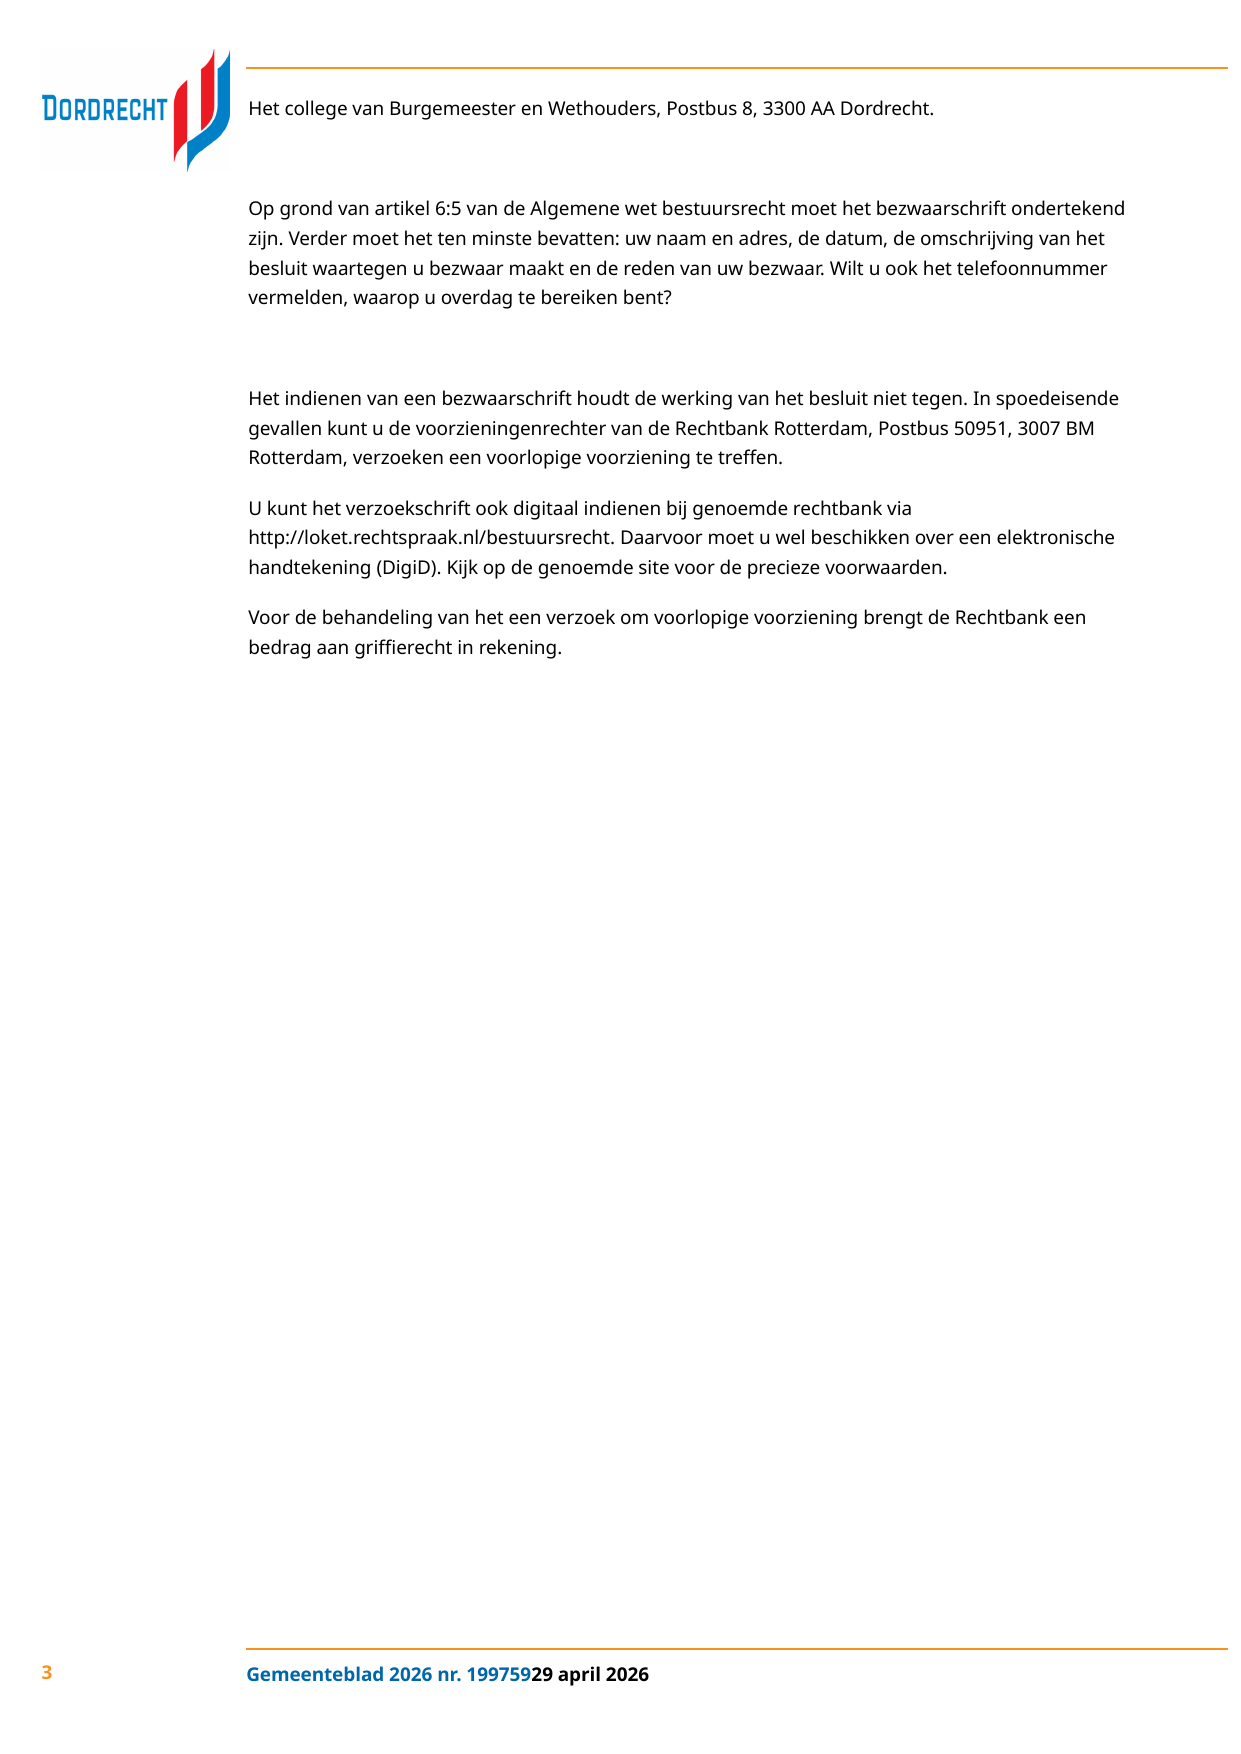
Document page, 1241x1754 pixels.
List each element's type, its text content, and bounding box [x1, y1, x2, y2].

picture [41, 47, 231, 172]
text Voor de behandeling van het een verzoek om voorlopige voorziening brengt de Rechtbank een bedrag aan griffierecht in rekening. [248, 604, 1152, 660]
text Het indienen van een bezwaarschrift houdt de werking van het besluit niet tegen. In spoedeisende gevallen kunt u de voorzieningenrechter van de Rechtbank Rotterdam, Postbus 50951, 3007 BM Rotterdam, verzoeken een voorlopige voorziening te treffen. [248, 385, 1152, 470]
text Het college van Burgemeester en Wethouders, Postbus 8, 3300 AA Dordrecht. [248, 95, 1152, 121]
text Op grond van artikel 6:5 van de Algemene wet bestuursrecht moet het bezwaarschrift ondertekend zijn. Verder moet het ten minste bevatten: uw naam en adres, de datum, de omschrijving van het besluit waartegen u bezwaar maakt en de reden van uw bezwaar. Wilt u ook het telefoonnummer vermelden, waarop u overdag te bereiken bent? [248, 196, 1152, 310]
text U kunt het verzoekschrift ook digitaal indienen bij genoemde rechtbank via http://loket.rechtspraak.nl/bestuursrecht. Daarvoor moet u wel beschikken over een elektronische handtekening (DigiD). Kijk op de genoemde site voor de precieze voorwaarden. [248, 495, 1152, 580]
